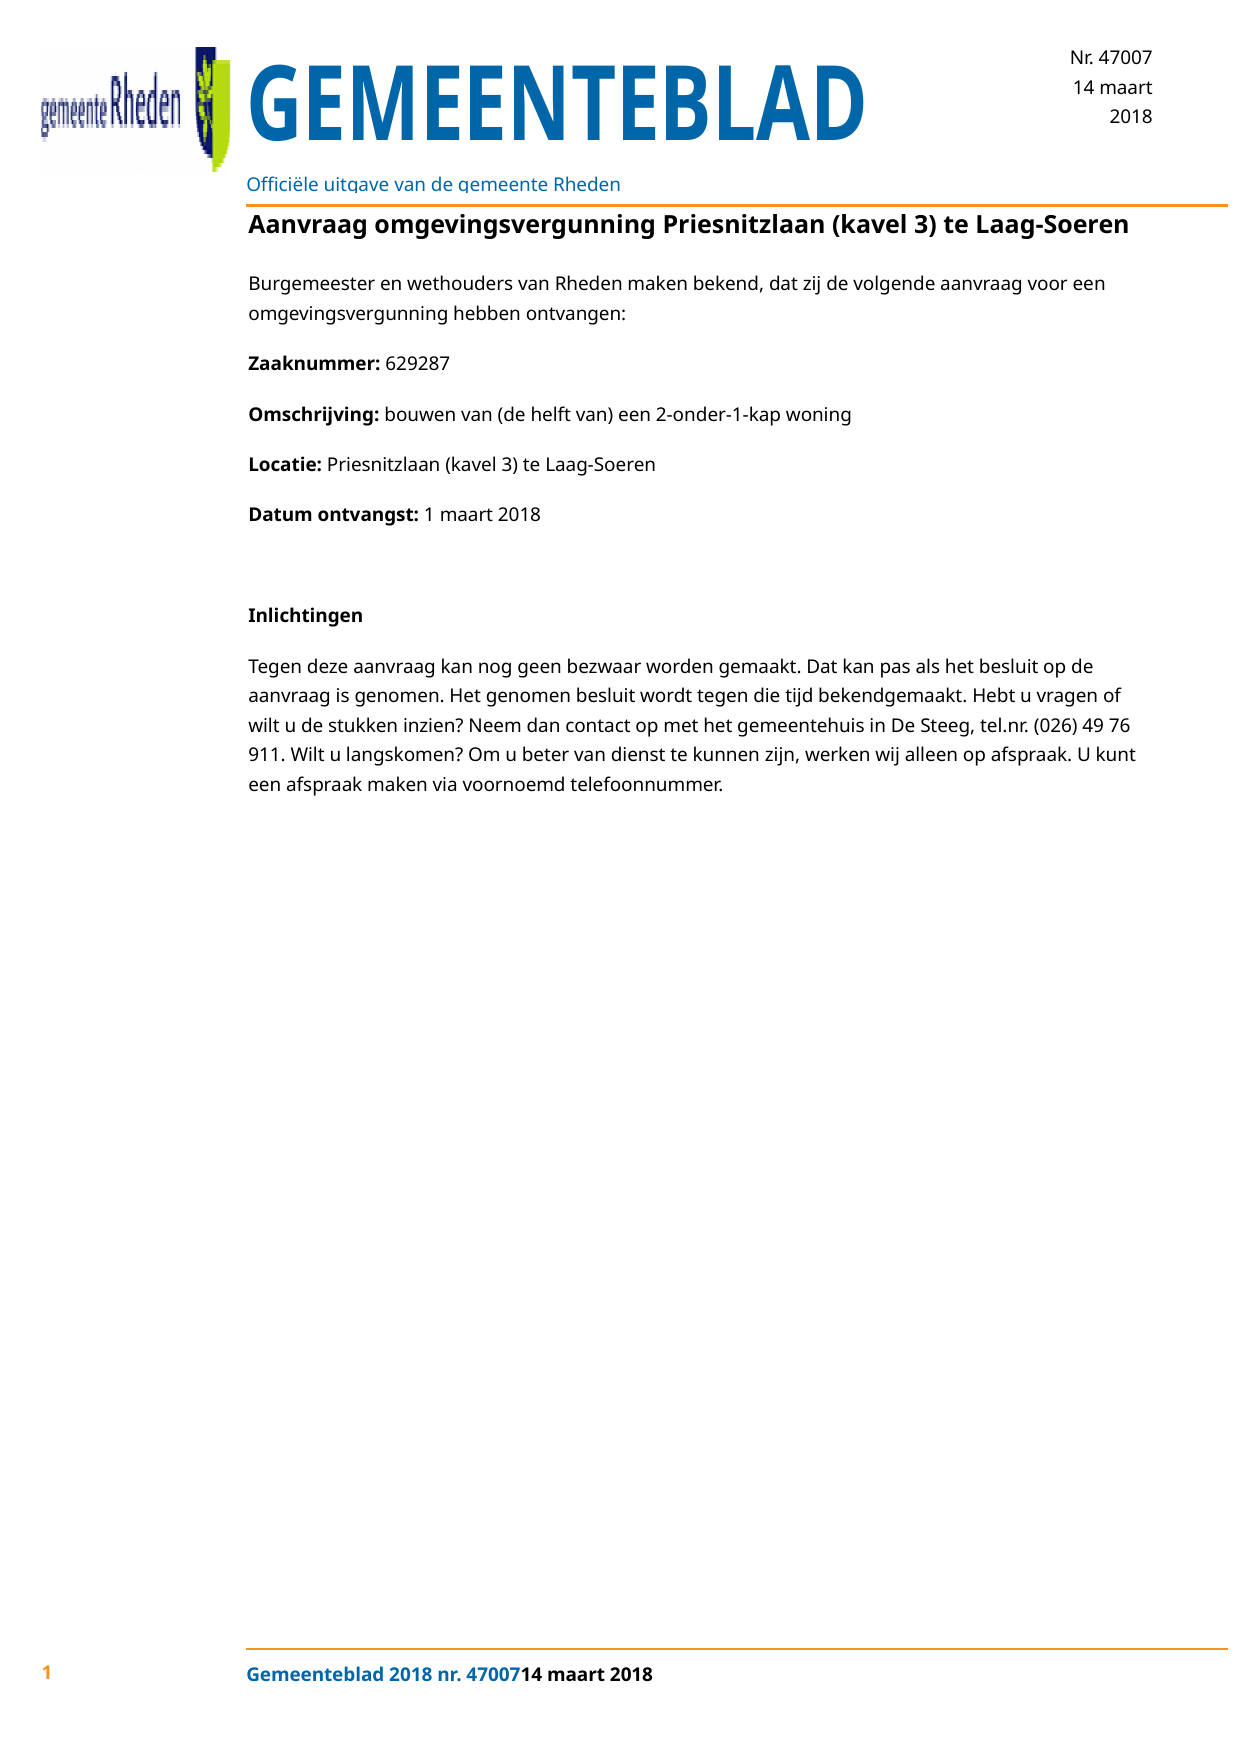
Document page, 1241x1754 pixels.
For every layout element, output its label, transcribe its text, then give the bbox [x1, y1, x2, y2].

text Datum ontvangst: 1 maart 2018 [248, 502, 1152, 527]
text Zaaknummer: 629287 [248, 350, 1152, 376]
text Burgemeester en wethouders van Rheden maken bekend, dat zij de volgende aanvraag voor een omgevingsvergunning hebben ontvangen: [248, 270, 1152, 326]
text Omschrijving: bouwen van (de helft van) een 2-onder-1-kap woning [248, 401, 1152, 426]
text Tegen deze aanvraag kan nog geen bezwaar worden gemaakt. Dat kan pas als het besluit op de aanvraag is genomen. Het genomen besluit wordt tegen die tijd bekendgemaakt. Hebt u vragen of wilt u de stukken inzien? Neem dan contact op met het gemeentehuis in De Steeg, tel.nr. (026) 49 76 911. Wilt u langskomen? Om u beter van dienst te kunnen zijn, werken wij alleen op afspraak. U kunt een afspraak maken via voornoemd telefoonnummer. [248, 653, 1152, 797]
text Aanvraag omgevingsvergunning Priesnitzlaan (kavel 3) te Laag-Soeren [248, 207, 1152, 241]
text Inlichtingen [248, 602, 1152, 628]
text Locatie: Priesnitzlaan (kavel 3) te Laag-Soeren [248, 451, 1152, 477]
picture [41, 47, 231, 172]
